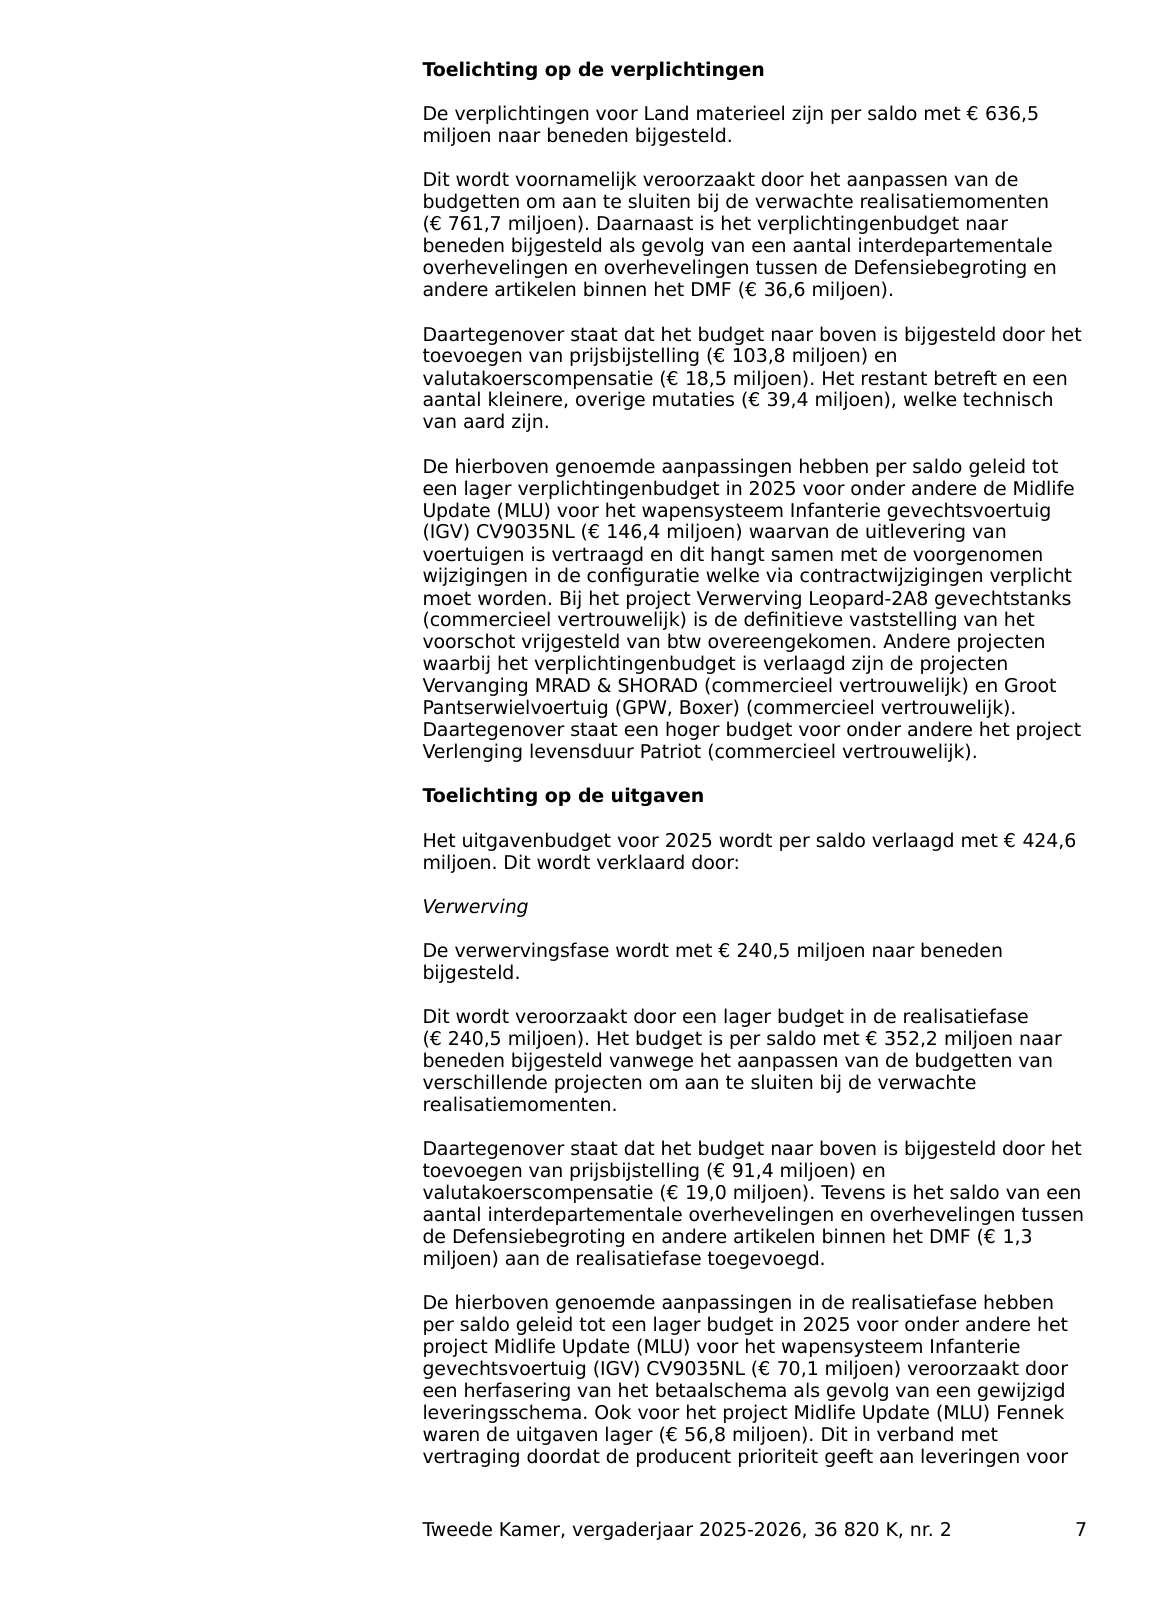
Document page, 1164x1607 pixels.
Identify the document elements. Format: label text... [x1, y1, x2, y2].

text Daartegenover staat dat het budget naar boven is bijgesteld door het toevoegen van prijsbijstelling (€ 91,4 miljoen) en valutakoerscompensatie (€ 19,0 miljoen). Tevens is het saldo van een aantal interdepartementale overhevelingen en overhevelingen tussen de Defensiebegroting en andere artikelen binnen het DMF (€ 1,3 miljoen) aan de realisatiefase toegevoegd. [422, 1138, 1087, 1270]
text De verwervingsfase wordt met € 240,5 miljoen naar beneden bijgesteld. [422, 940, 1087, 984]
text De verplichtingen voor Land materieel zijn per saldo met € 636,5 miljoen naar beneden bijgesteld. [422, 103, 1087, 147]
text Dit wordt veroorzaakt door een lager budget in de realisatiefase (€ 240,5 miljoen). Het budget is per saldo met € 352,2 miljoen naar beneden bijgesteld vanwege het aanpassen van de budgetten van verschillende projecten om aan te sluiten bij de verwachte realisatiemomenten. [422, 1006, 1087, 1116]
text Daartegenover staat dat het budget naar boven is bijgesteld door het toevoegen van prijsbijstelling (€ 103,8 miljoen) en valutakoerscompensatie (€ 18,5 miljoen). Het restant betreft en een aantal kleinere, overige mutaties (€ 39,4 miljoen), welke technisch van aard zijn. [422, 323, 1087, 433]
subtitle Verwerving [422, 896, 1087, 918]
subtitle Toelichting op de uitgaven [422, 785, 1087, 807]
text De hierboven genoemde aanpassingen hebben per saldo geleid tot een lager verplichtingenbudget in 2025 voor onder andere de Midlife Update (MLU) voor het wapensysteem Infanterie gevechtsvoertuig (IGV) CV9035NL (€ 146,4 miljoen) waarvan de uitlevering van voertuigen is vertraagd en dit hangt samen met de voorgenomen wijzigingen in de configuratie welke via contractwijzigingen verplicht moet worden. Bij het project Verwerving Leopard-2A8 gevechtstanks (commercieel vertrouwelijk) is de definitieve vaststelling van het voorschot vrijgesteld van btw overeengekomen. Andere projecten waarbij het verplichtingenbudget is verlaagd zijn de projecten Vervanging MRAD & SHORAD (commercieel vertrouwelijk) en Groot Pantserwielvoertuig (GPW, Boxer) (commercieel vertrouwelijk). Daartegenover staat een hoger budget voor onder andere het project Verlenging levensduur Patriot (commercieel vertrouwelijk). [422, 456, 1087, 763]
text Het uitgavenbudget voor 2025 wordt per saldo verlaagd met € 424,6 miljoen. Dit wordt verklaard door: [422, 829, 1087, 873]
text De hierboven genoemde aanpassingen in de realisatiefase hebben per saldo geleid tot een lager budget in 2025 voor onder andere het project Midlife Update (MLU) voor het wapensysteem Infanterie gevechtsvoertuig (IGV) CV9035NL (€ 70,1 miljoen) veroorzaakt door een herfasering van het betaalschema als gevolg van een gewijzigd leveringsschema. Ook voor het project Midlife Update (MLU) Fennek waren de uitgaven lager (€ 56,8 miljoen). Dit in verband met vertraging doordat de producent prioriteit geeft aan leveringen voor [422, 1292, 1087, 1468]
subtitle Toelichting op de verplichtingen [422, 59, 1087, 81]
text Dit wordt voornamelijk veroorzaakt door het aanpassen van de budgetten om aan te sluiten bij de verwachte realisatiemomenten (€ 761,7 miljoen). Daarnaast is het verplichtingenbudget naar beneden bijgesteld als gevolg van een aantal interdepartementale overhevelingen en overhevelingen tussen de Defensiebegroting en andere artikelen binnen het DMF (€ 36,6 miljoen). [422, 169, 1087, 301]
